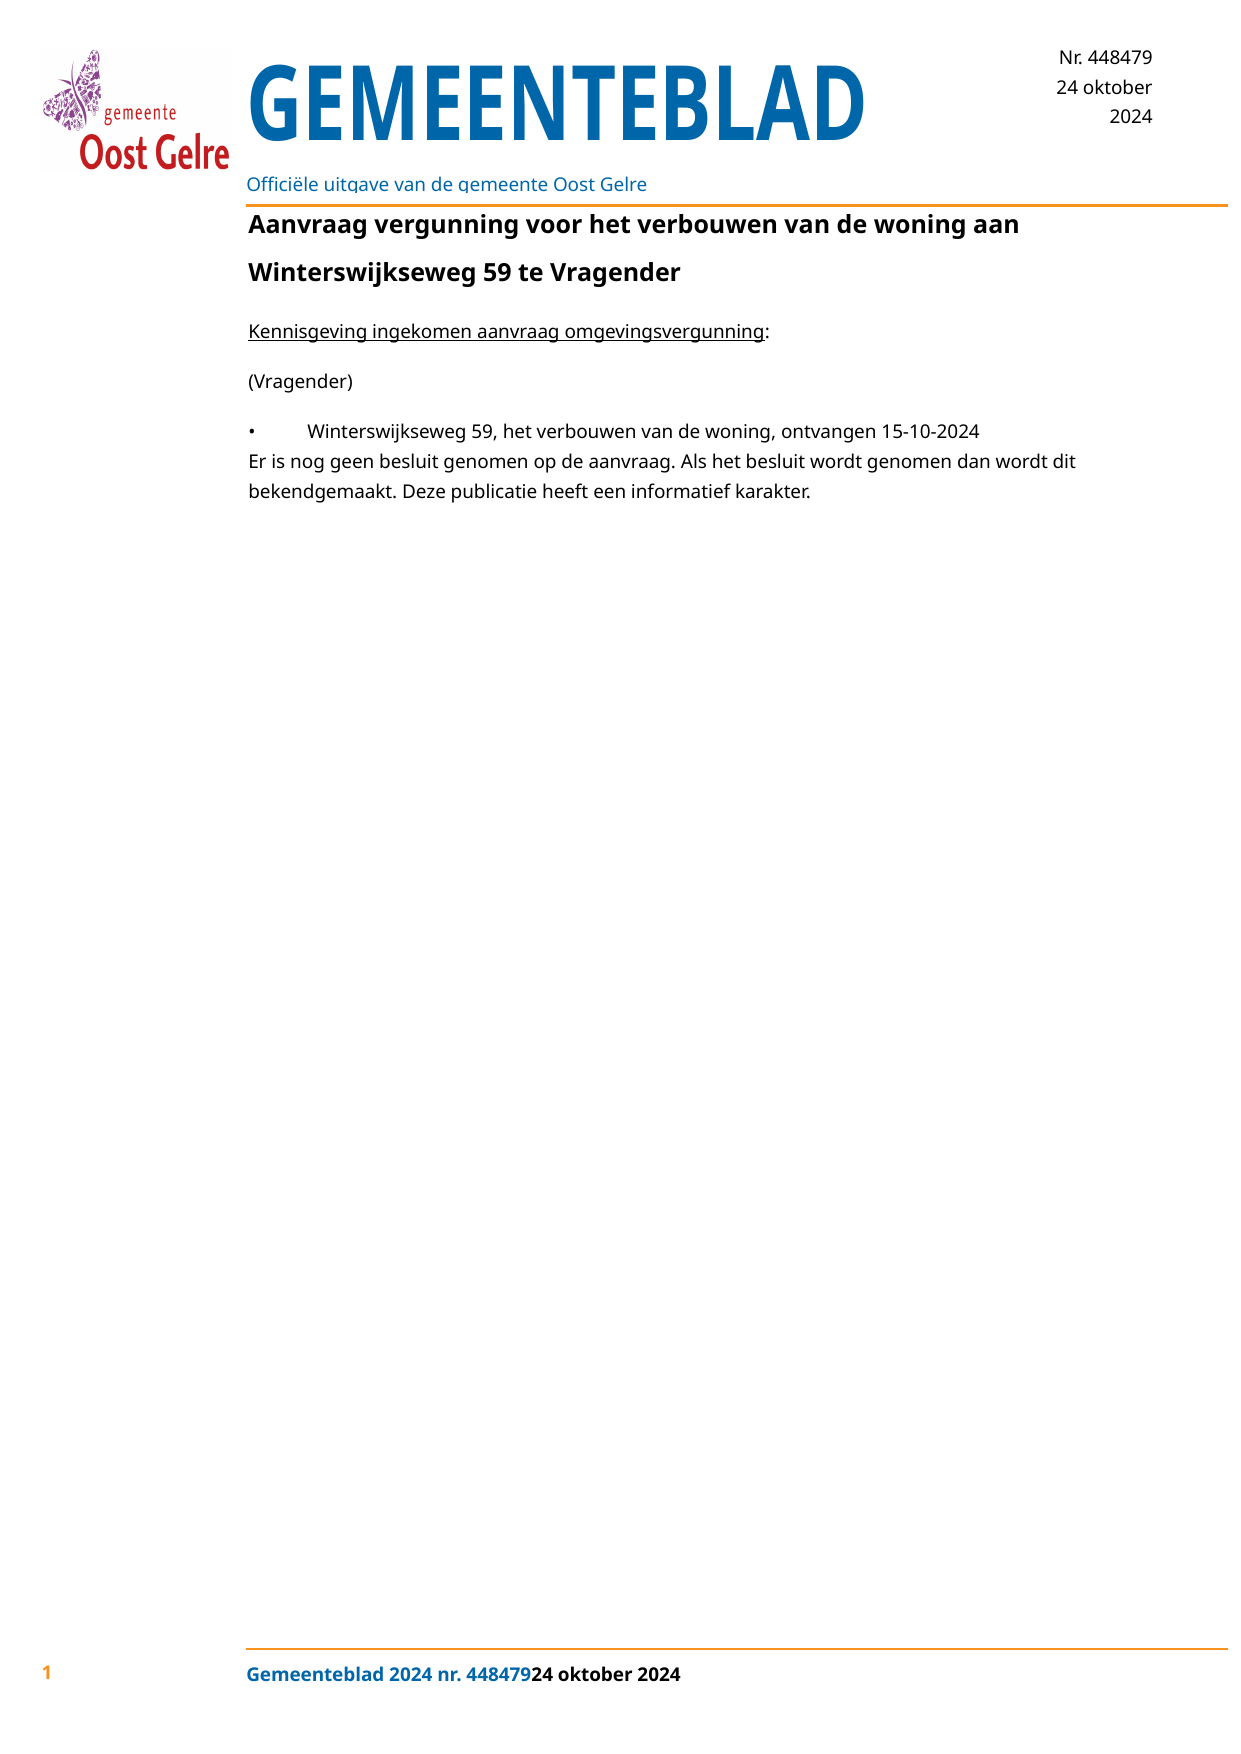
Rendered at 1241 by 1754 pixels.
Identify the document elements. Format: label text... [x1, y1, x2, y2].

picture [41, 47, 231, 172]
text Er is nog geen besluit genomen op de aanvraag. Als het besluit wordt genomen dan wordt dit bekendgemaakt. Deze publicatie heeft een informatief karakter. [248, 448, 1152, 504]
text Aanvraag vergunning voor het verbouwen van de woning aan Winterswijkseweg 59 te Vragender [248, 207, 1152, 288]
text Kennisgeving ingekomen aanvraag omgevingsvergunning: [248, 318, 1152, 344]
list Winterswijkseweg 59, het verbouwen van de woning, ontvangen 15-10-2024 [248, 419, 1152, 444]
text (Vragender) [248, 368, 1152, 394]
